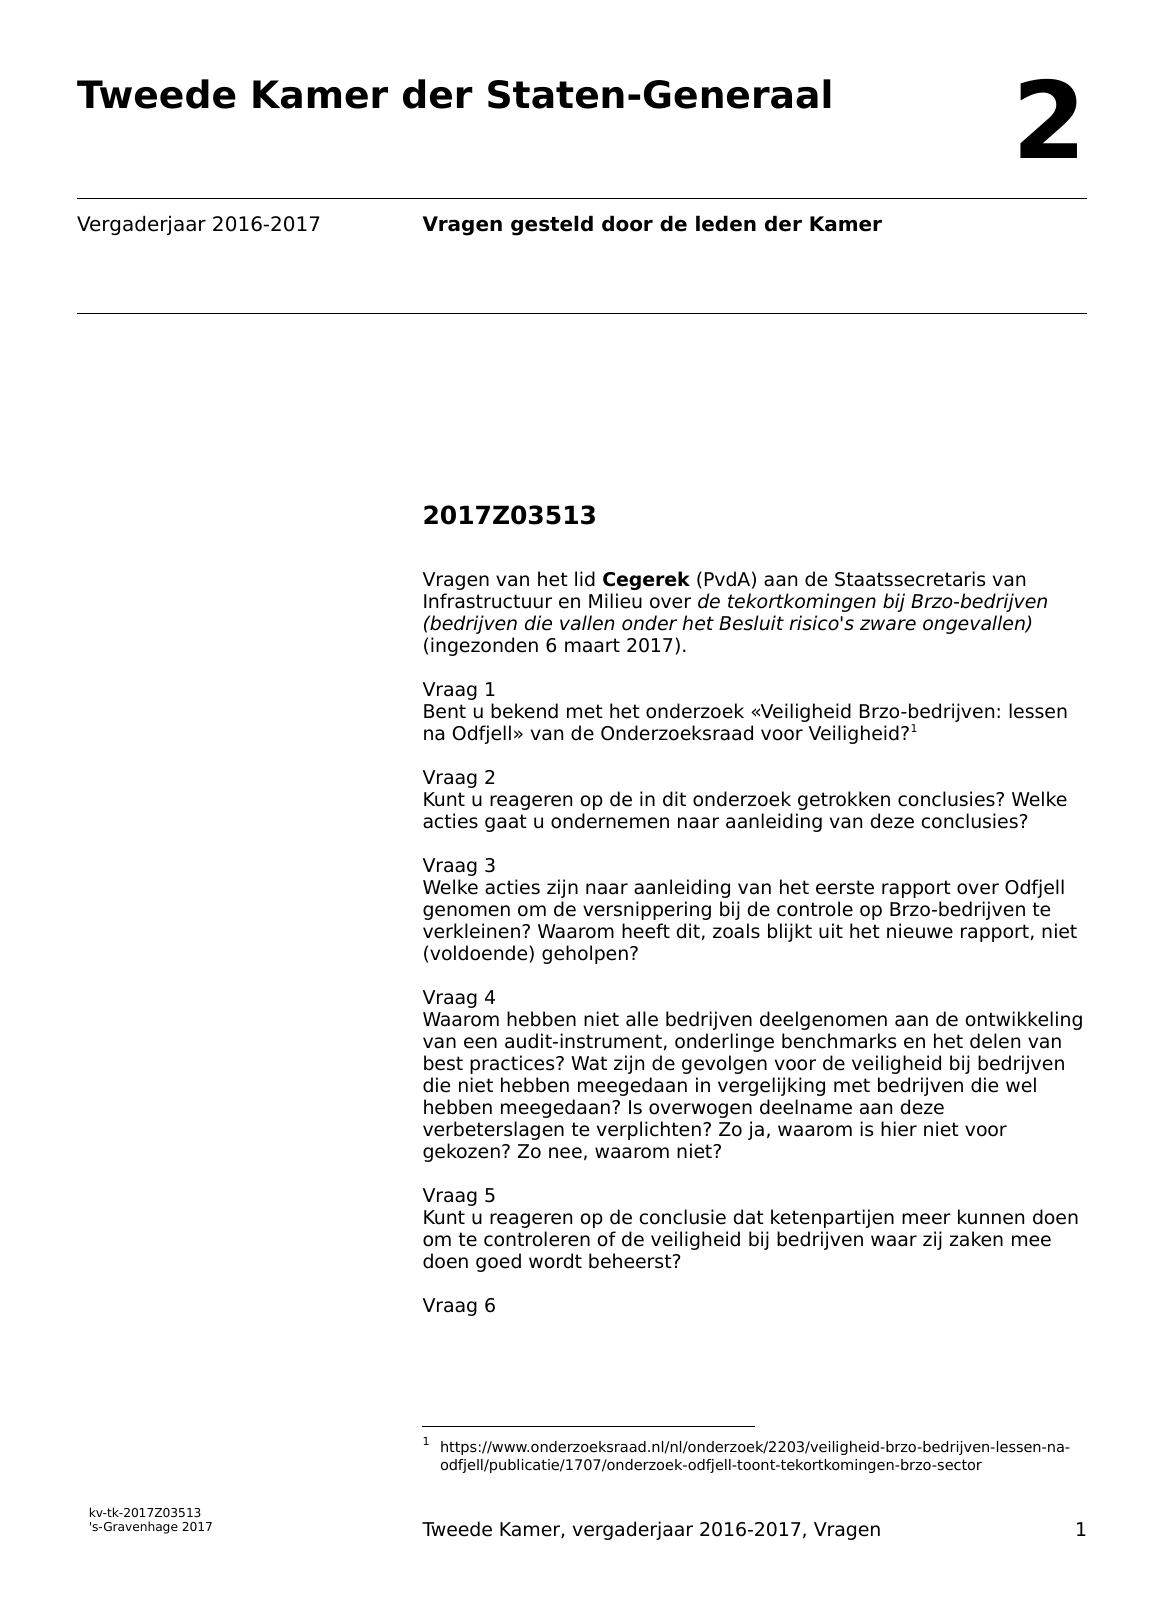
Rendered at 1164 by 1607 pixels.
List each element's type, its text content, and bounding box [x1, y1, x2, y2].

text 2017Z03513 [422, 501, 1087, 531]
table_cell Vergaderjaar 2016-2017 [77, 199, 422, 313]
table_cell Vragen gesteld door de leden der Kamer [422, 199, 1087, 313]
text Vraag 6 [422, 1295, 1087, 1317]
text 's-Gravenhage 2017 [88, 1520, 323, 1534]
text Welke acties zijn naar aanleiding van het eerste rapport over Odfjell genomen om de versnippering bij de controle op Brzo-bedrijven te verkleinen? Waarom heeft dit, zoals blijkt uit het nieuwe rapport, niet (voldoende) geholpen? [422, 877, 1087, 965]
text Vraag 4 [422, 987, 1087, 1009]
text Vraag 1 [422, 679, 1087, 701]
text Kunt u reageren op de in dit onderzoek getrokken conclusies? Welke acties gaat u ondernemen naar aanleiding van deze conclusies? [422, 789, 1087, 833]
text Bent u bekend met het onderzoek «Veiligheid Brzo-bedrijven: lessen na Odfjell» van de Onderzoeksraad voor Veiligheid? [422, 701, 1087, 745]
text Waarom hebben niet alle bedrijven deelgenomen aan de ontwikkeling van een audit-instrument, onderlinge benchmarks en het delen van best practices? Wat zijn de gevolgen voor de veiligheid bij bedrijven die niet hebben meegedaan in vergelijking met bedrijven die wel hebben meegedaan? Is overwogen deelname aan deze verbeterslagen te verplichten? Zo ja, waarom is hier niet voor gekozen? Zo nee, waarom niet? [422, 1009, 1087, 1163]
table_header Tweede Kamer der Staten-Generaal [77, 59, 886, 198]
text Vraag 5 [422, 1185, 1087, 1207]
text Vraag 2 [422, 767, 1087, 789]
table_header 2 [886, 59, 1087, 198]
text https://www.onderzoeksraad.nl/nl/onderzoek/2203/veiligheid-brzo-bedrijven-lessen-na-odfjell/publicatie/1707/onderzoek-odfjell-toont-tekortkomingen-brzo-sector [422, 1435, 1087, 1474]
text Vraag 3 [422, 855, 1087, 877]
text Vragen van het lid Cegerek (PvdA) aan de Staatssecretaris van Infrastructuur en Milieu over de tekortkomingen bij Brzo-bedrijven (bedrijven die vallen onder het Besluit risico's zware ongevallen) (ingezonden 6 maart 2017). [422, 569, 1087, 657]
text kv-tk-2017Z03513 [88, 1506, 323, 1520]
text Kunt u reageren op de conclusie dat ketenpartijen meer kunnen doen om te controleren of de veiligheid bij bedrijven waar zij zaken mee doen goed wordt beheerst? [422, 1207, 1087, 1273]
